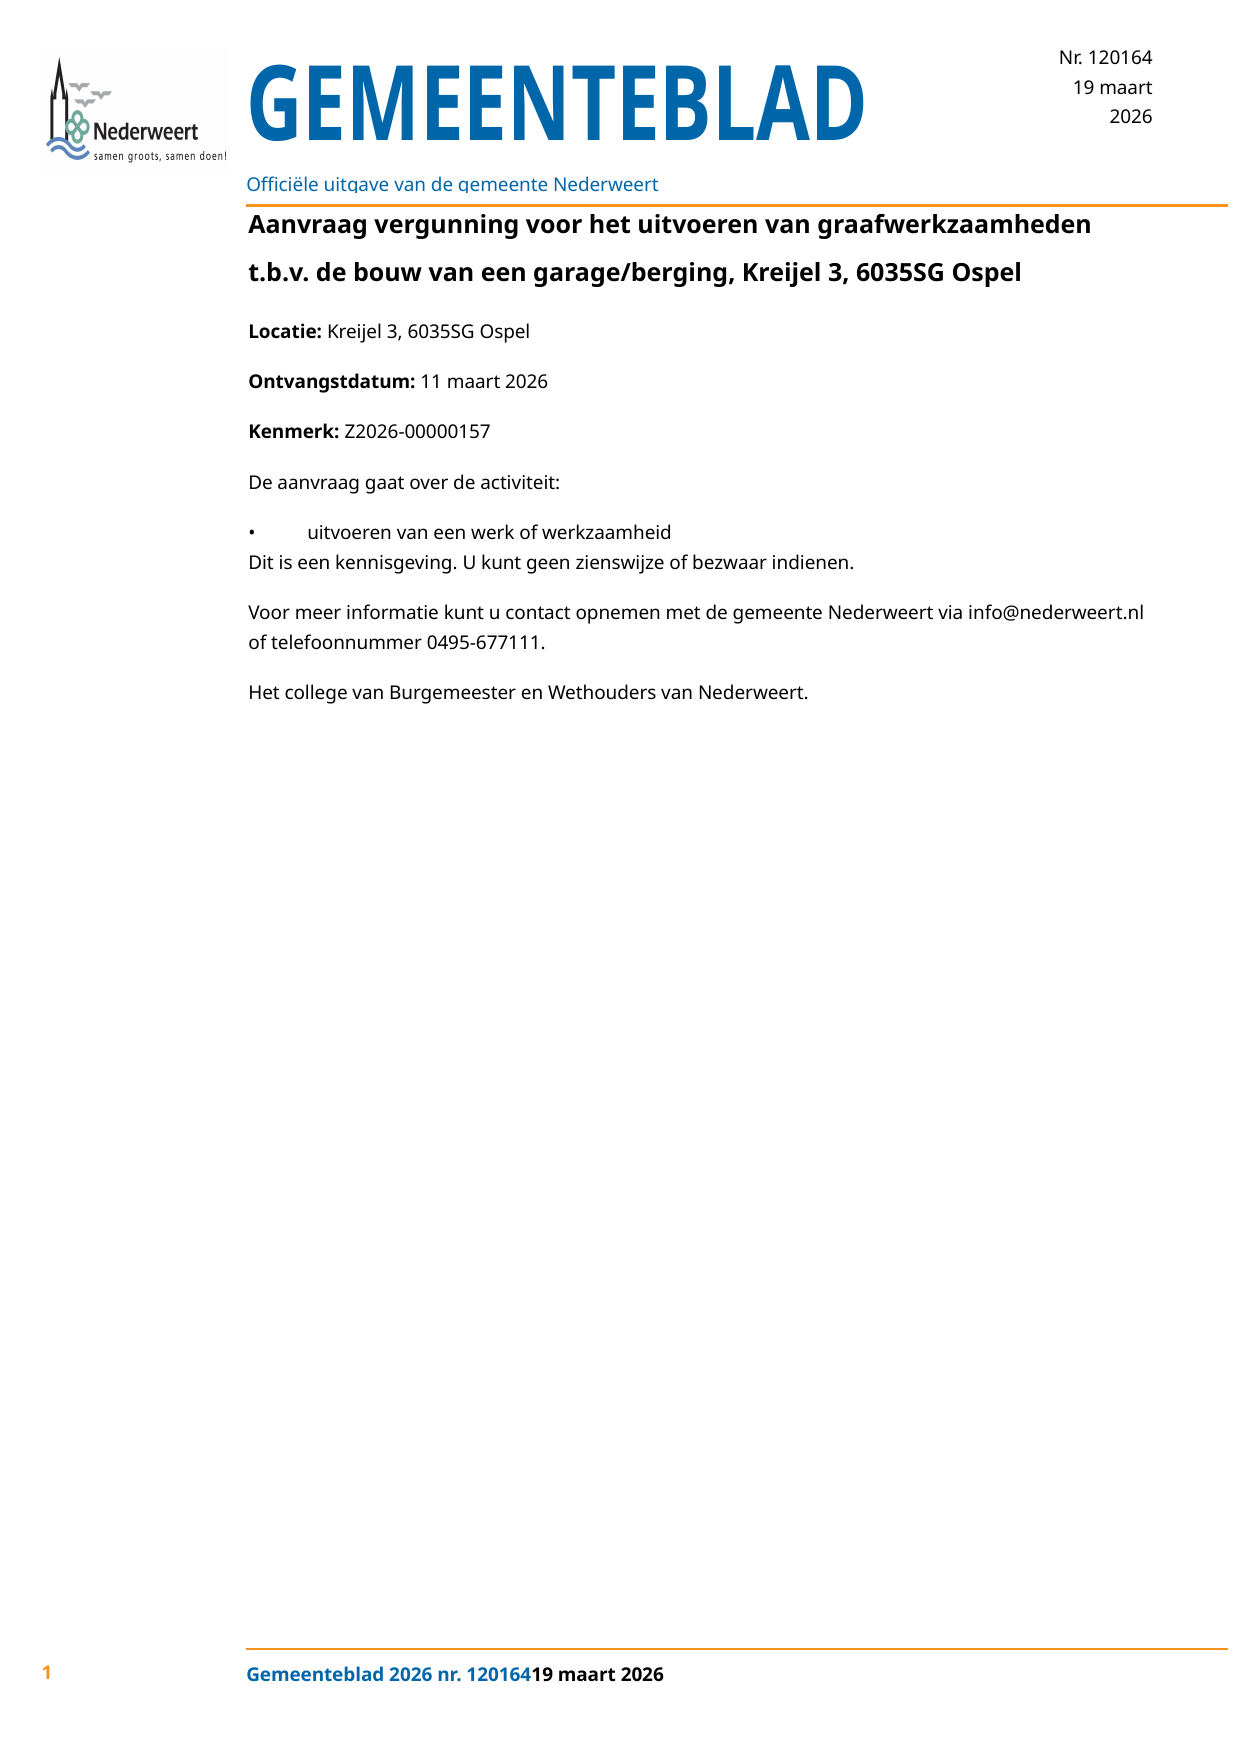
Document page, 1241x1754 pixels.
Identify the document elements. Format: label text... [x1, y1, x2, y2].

picture [41, 47, 231, 172]
text Aanvraag vergunning voor het uitvoeren van graafwerkzaamheden t.b.v. de bouw van een garage/berging, Kreijel 3, 6035SG Ospel [248, 207, 1152, 288]
text Ontvangstdatum: 11 maart 2026 [248, 368, 1152, 394]
text Dit is een kennisgeving. U kunt geen zienswijze of bezwaar indienen. [248, 549, 1152, 575]
text Kenmerk: Z2026-00000157 [248, 419, 1152, 444]
text Locatie: Kreijel 3, 6035SG Ospel [248, 318, 1152, 344]
text Voor meer informatie kunt u contact opnemen met de gemeente Nederweert via info@nederweert.nl of telefoonnummer 0495-677111. [248, 599, 1152, 655]
text De aanvraag gaat over de activiteit: [248, 469, 1152, 495]
list uitvoeren van een werk of werkzaamheid [248, 519, 1152, 545]
text Het college van Burgemeester en Wethouders van Nederweert. [248, 679, 1152, 705]
